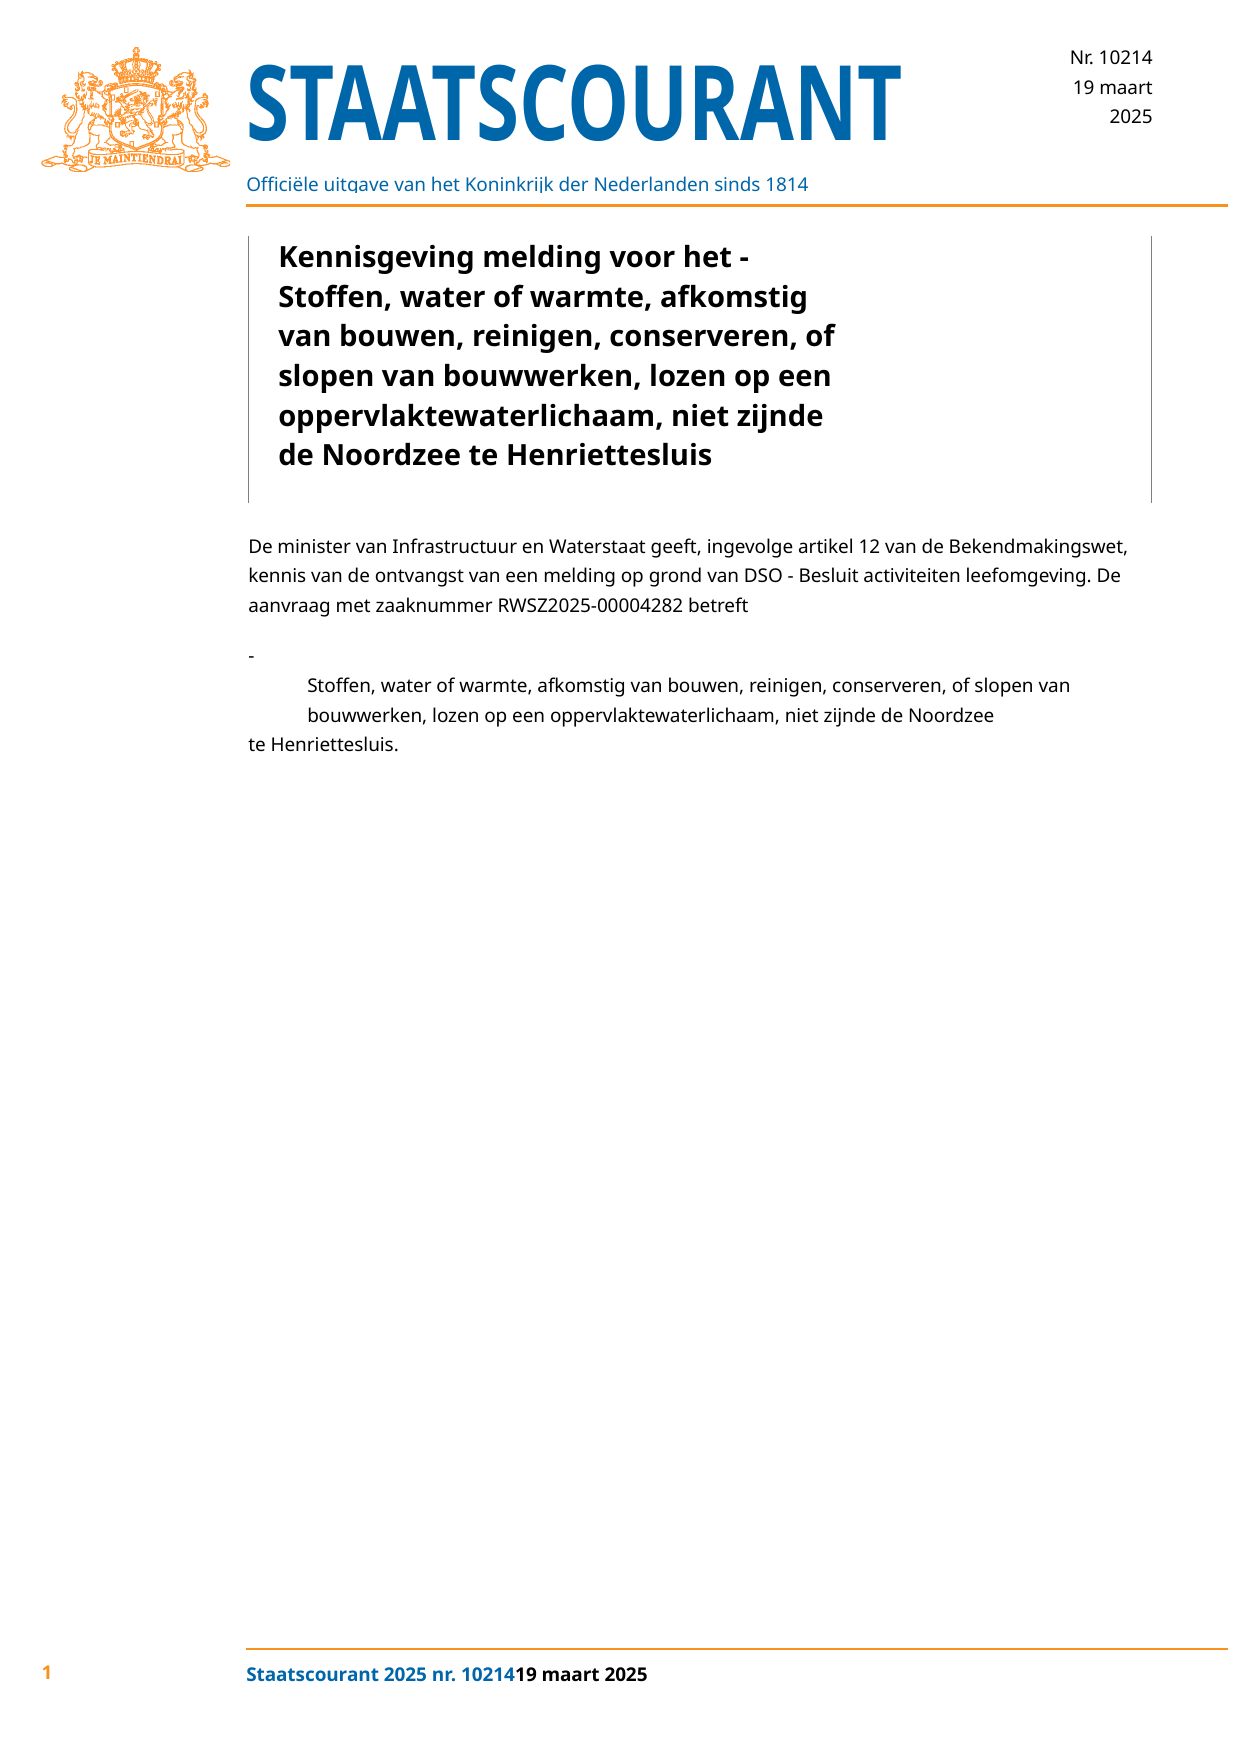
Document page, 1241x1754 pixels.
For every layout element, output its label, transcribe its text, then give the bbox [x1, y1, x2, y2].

table_header [850, 414, 1151, 503]
table_header Kennisgeving melding voor het -Stoffen, water of warmte, afkomstig van bouwen, reinigen, conserveren, of slopen van bouwwerken, lozen op een oppervlaktewaterlichaam, niet zijnde de Noordzee te Henriettesluis [249, 236, 850, 503]
text te Henriettesluis. [248, 731, 1152, 757]
table_header [1090, 236, 1151, 413]
picture [41, 47, 231, 172]
text De minister van Infrastructuur en Waterstaat geeft, ingevolge artikel 12 van de Bekendmakingswet, kennis van de ontvangst van een melding op grond van DSO - Besluit activiteiten leefomgeving. De aanvraag met zaaknummer RWSZ2025-00004282 betreft [248, 533, 1152, 618]
list Stoffen, water of warmte, afkomstig van bouwen, reinigen, conserveren, of slopen van bouwwerken, lozen op een oppervlaktewaterlichaam, niet zijnde de Noordzee [248, 672, 1152, 727]
table_header [850, 236, 912, 413]
picture [912, 236, 1090, 414]
